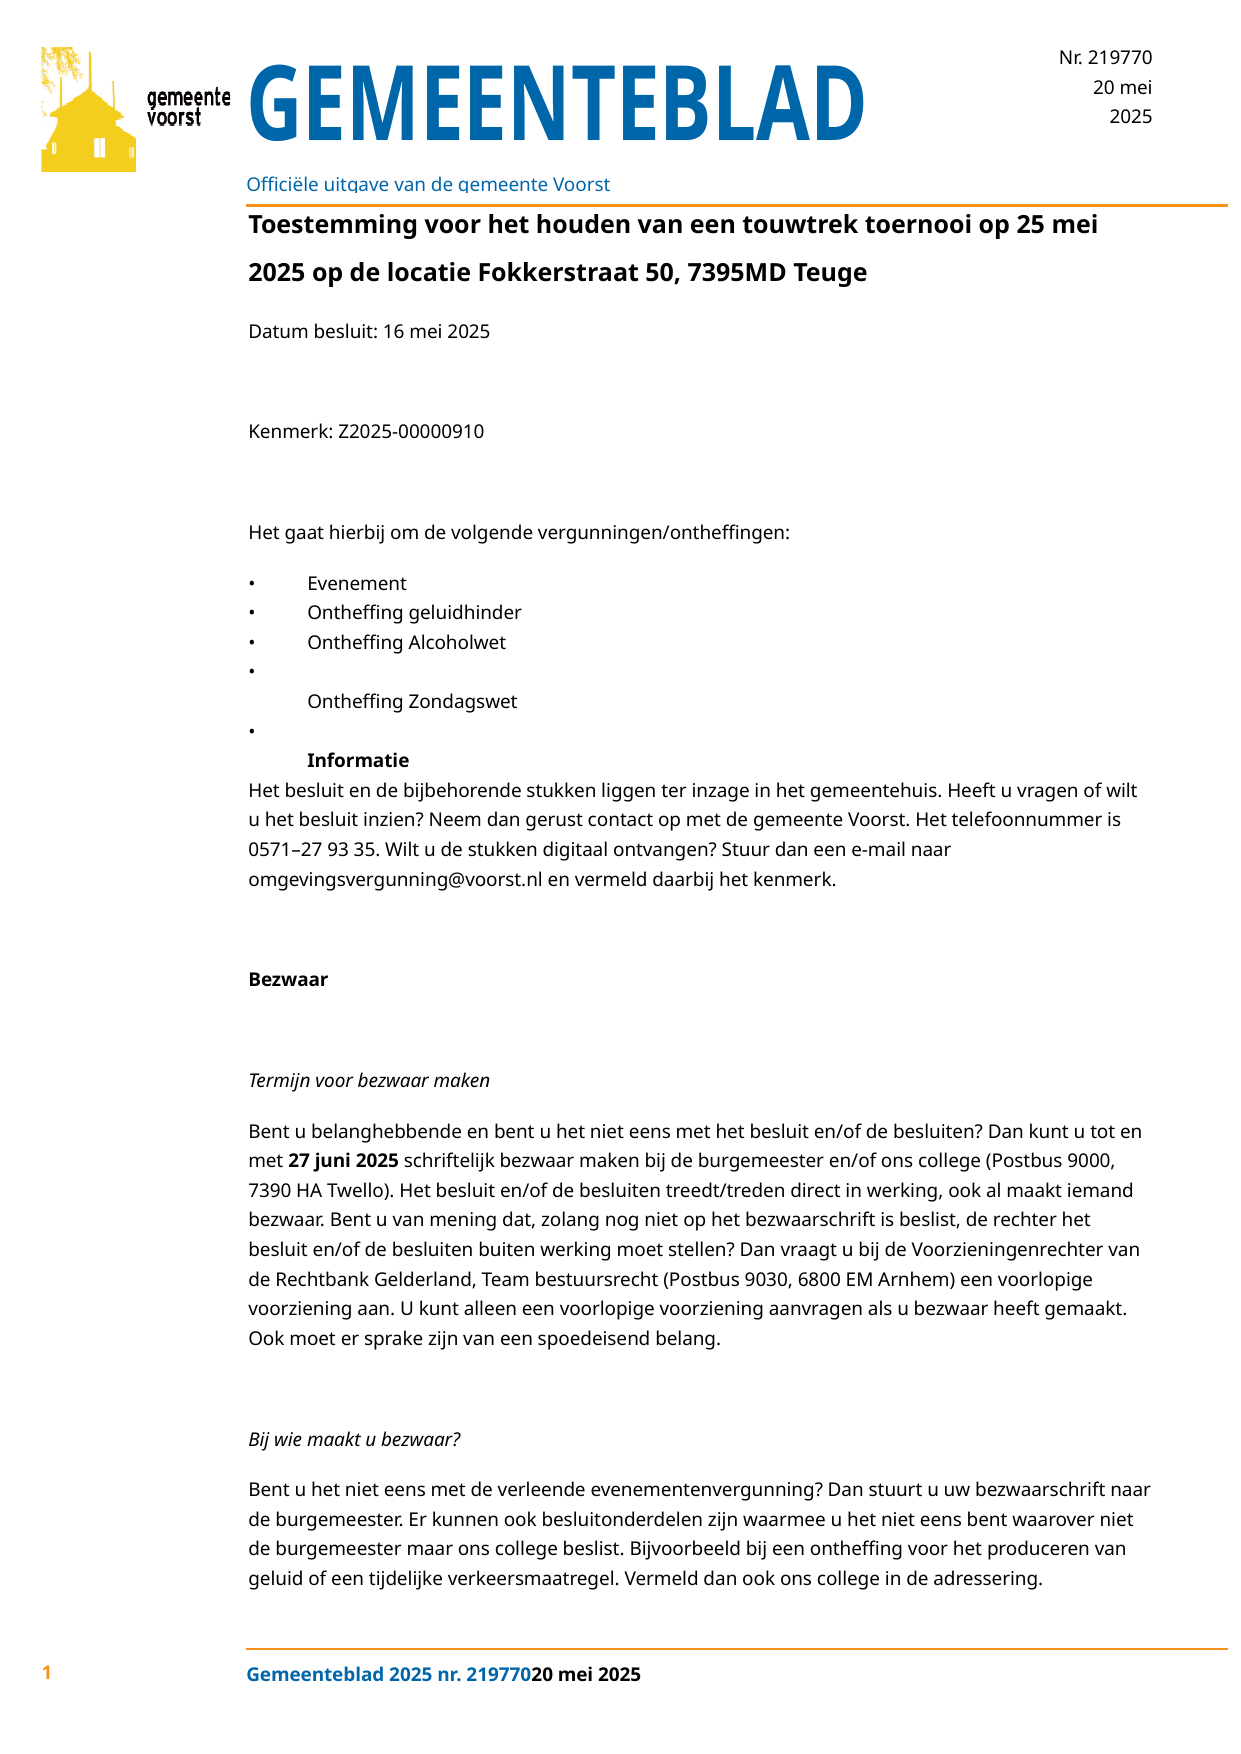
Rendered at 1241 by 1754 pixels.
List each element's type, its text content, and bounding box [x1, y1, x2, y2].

text Datum besluit: 16 mei 2025 [248, 318, 1152, 344]
text Termijn voor bezwaar maken [248, 1067, 1152, 1093]
text Het besluit en de bijbehorende stukken liggen ter inzage in het gemeentehuis. Heeft u vragen of wilt u het besluit inzien? Neem dan gerust contact op met de gemeente Voorst. Het telefoonnummer is 0571–27 93 35. Wilt u de stukken digitaal ontvangen? Stuur dan een e-mail naar omgevingsvergunning@voorst.nl en vermeld daarbij het kenmerk. [248, 777, 1152, 892]
picture [41, 47, 231, 172]
text Kenmerk: Z2025-00000910 [248, 419, 1152, 444]
list Ontheffing Zondagswet [248, 688, 1152, 714]
text Bent u belanghebbende en bent u het niet eens met het besluit en/of de besluiten? Dan kunt u tot en met 27 juni 2025 schriftelijk bezwaar maken bij de burgemeester en/of ons college (Postbus 9000, 7390 HA Twello). Het besluit en/of de besluiten treedt/treden direct in werking, ook al maakt iemand bezwaar. Bent u van mening dat, zolang nog niet op het bezwaarschrift is beslist, de rechter het besluit en/of de besluiten buiten werking moet stellen? Dan vraagt u bij de Voorzieningenrechter van de Rechtbank Gelderland, Team bestuursrecht (Postbus 9030, 6800 EM Arnhem) een voorlopige voorziening aan. U kunt alleen een voorlopige voorziening aanvragen als u bezwaar heeft gemaakt. Ook moet er sprake zijn van een spoedeisend belang. [248, 1118, 1152, 1351]
text Bij wie maakt u bezwaar? [248, 1426, 1152, 1452]
text Bezwaar [248, 967, 1152, 992]
text Bent u het niet eens met de verleende evenementenvergunning? Dan stuurt u uw bezwaarschrift naar de burgemeester. Er kunnen ook besluitonderdelen zijn waarmee u het niet eens bent waarover niet de burgemeester maar ons college beslist. Bijvoorbeeld bij een ontheffing voor het produceren van geluid of een tijdelijke verkeersmaatregel. Vermeld dan ook ons college in de adressering. [248, 1476, 1152, 1591]
list Ontheffing Alcoholwet [248, 629, 1152, 655]
text Toestemming voor het houden van een touwtrek toernooi op 25 mei 2025 op de locatie Fokkerstraat 50, 7395MD Teuge [248, 207, 1152, 288]
text Het gaat hierbij om de volgende vergunningen/ontheffingen: [248, 519, 1152, 545]
list Informatie [248, 747, 1152, 773]
list Evenement [248, 570, 1152, 596]
list Ontheffing geluidhinder [248, 599, 1152, 625]
